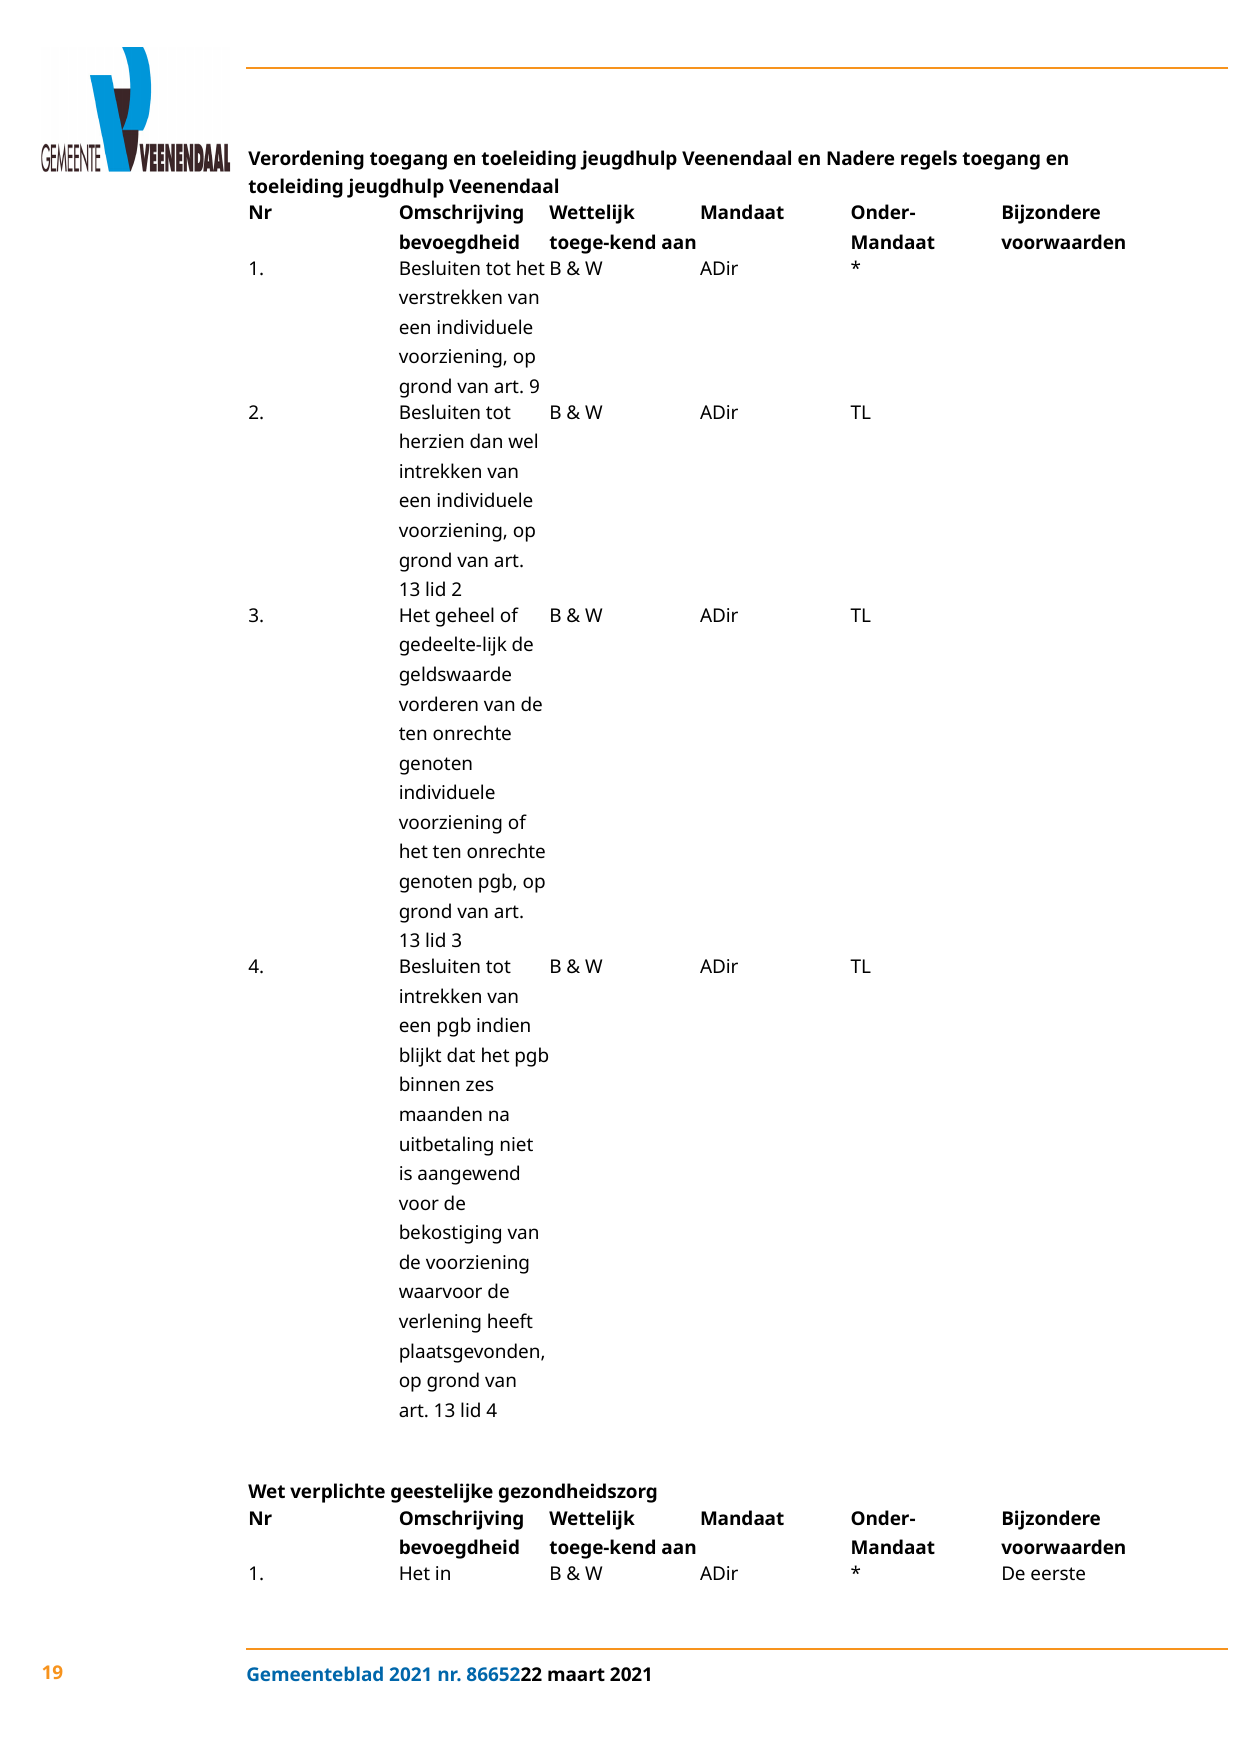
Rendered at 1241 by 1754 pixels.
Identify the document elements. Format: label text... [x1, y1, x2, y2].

table_cell B & W [549, 255, 700, 399]
table_cell ADir [700, 602, 850, 953]
table_header Bijzondere voorwaarden [1001, 1505, 1152, 1560]
text Verordening toegang en toeleiding jeugdhulp Veenendaal en Nadere regels toegang en toeleiding jeugdhulp Veenendaal [248, 145, 1152, 199]
table_header Nr [248, 1505, 398, 1560]
table_cell B & W [549, 399, 700, 602]
table_header Omschrijving bevoegdheid [399, 1505, 549, 1560]
table_cell Het geheel of gedeelte-lijk de geldswaarde vorderen van de ten onrechte genoten individuele voorziening of het ten onrechte genoten pgb, op grond van art. 13 lid 3 [399, 602, 549, 953]
table_cell ADir [700, 953, 850, 1423]
table_cell B & W [549, 953, 700, 1423]
table_cell [1001, 255, 1152, 399]
table_cell TL [850, 602, 1001, 953]
table_cell 4. [248, 953, 398, 1423]
table_cell [1001, 399, 1152, 602]
table_cell B & W [549, 602, 700, 953]
table_header Mandaat [700, 1505, 850, 1560]
table_header Mandaat [700, 200, 850, 255]
table_cell B & W [549, 1560, 700, 1586]
table_cell [248, 1560, 398, 1586]
picture [123, 47, 231, 172]
table_cell ADir [700, 1560, 850, 1586]
table_cell [1001, 953, 1152, 1423]
table_cell ADir [700, 399, 850, 602]
table_header Onder- Mandaat [850, 200, 1001, 255]
picture [41, 47, 130, 172]
table_cell 3. [248, 602, 398, 953]
text Wet verplichte geestelijke gezondheidszorg [248, 1476, 1152, 1505]
table_cell * [850, 1560, 1001, 1586]
table_cell TL [850, 953, 1001, 1423]
table_cell Besluiten tot herzien dan wel intrekken van een individuele voorziening, op grond van art. 13 lid 2 [399, 399, 549, 602]
table_header Wettelijk toege-kend aan [549, 200, 700, 255]
table_header Wettelijk toege-kend aan [549, 1505, 700, 1560]
table_cell * [850, 255, 1001, 399]
table_cell Het in [399, 1560, 549, 1586]
table_cell De eerste [1001, 1560, 1152, 1586]
table_cell TL [850, 399, 1001, 602]
table_header Omschrijving bevoegdheid [399, 200, 549, 255]
table_cell Besluiten tot het verstrekken van een individuele voorziening, op grond van art. 9 [399, 255, 549, 399]
table_cell ADir [700, 255, 850, 399]
table_header Onder- Mandaat [850, 1505, 1001, 1560]
table_header Nr [248, 200, 398, 255]
table_cell 1. [248, 255, 398, 399]
table_header Bijzondere voorwaarden [1001, 200, 1152, 255]
table_cell 2. [248, 399, 398, 602]
table_cell [1001, 602, 1152, 953]
table_cell Besluiten tot intrekken van een pgb indien blijkt dat het pgb binnen zes maanden na uitbetaling niet is aangewend voor de bekostiging van de voorziening waarvoor de verlening heeft plaatsgevonden, op grond van art. 13 lid 4 [399, 953, 549, 1423]
